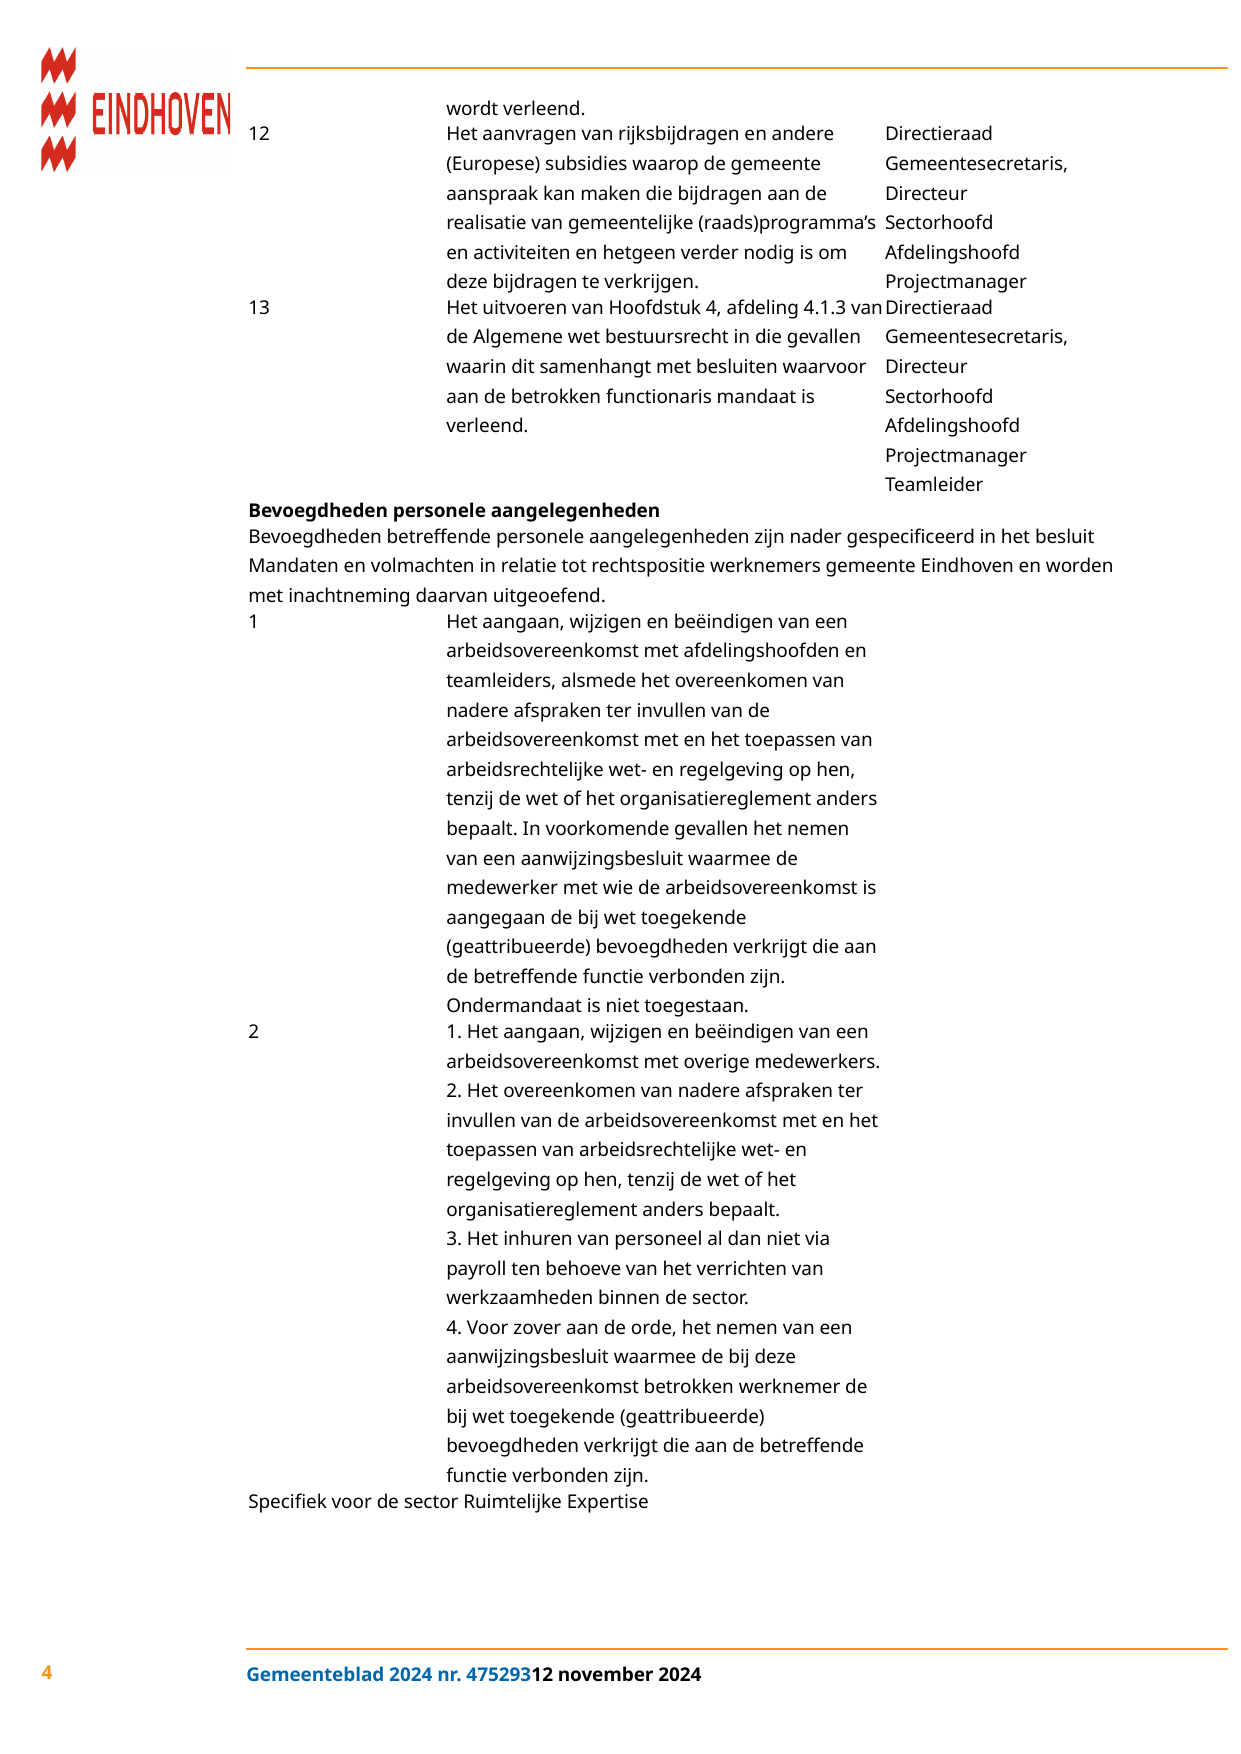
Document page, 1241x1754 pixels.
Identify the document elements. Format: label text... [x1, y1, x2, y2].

table_cell wordt verleend. [446, 95, 885, 121]
table_cell Het aangaan, wijzigen en beëindigen van een arbeidsovereenkomst met afdelingshoofden en teamleiders, alsmede het overeenkomen van nadere afspraken ter invullen van de arbeidsovereenkomst met en het toepassen van arbeidsrechtelijke wet- en regelgeving op hen, tenzij de wet of het organisatiereglement anders bepaalt. In voorkomende gevallen het nemen van een aanwijzingsbesluit waarmee de medewerker met wie de arbeidsovereenkomst is aangegaan de bij wet toegekende (geattribueerde) bevoegdheden verkrijgt die aan de betreffende functie verbonden zijn. Ondermandaat is niet toegestaan. [446, 608, 885, 1018]
table_cell 1 [248, 608, 446, 1018]
table_cell Directieraad Gemeentesecretaris, Directeur Sectorhoofd Afdelingshoofd Projectmanager [885, 121, 1152, 294]
table_cell 12 [248, 121, 446, 294]
table_cell [885, 1018, 1152, 1488]
table_cell [885, 95, 1152, 121]
table_cell 1. Het aangaan, wijzigen en beëindigen van een arbeidsovereenkomst met overige medewerkers. 2. Het overeenkomen van nadere afspraken ter invullen van de arbeidsovereenkomst met en het toepassen van arbeidsrechtelijke wet- en regelgeving op hen, tenzij de wet of het organisatiereglement anders bepaalt. 3. Het inhuren van personeel al dan niet via payroll ten behoeve van het verrichten van werkzaamheden binnen de sector. 4. Voor zover aan de orde, het nemen van een aanwijzingsbesluit waarmee de bij deze arbeidsovereenkomst betrokken werknemer de bij wet toegekende (geattribueerde) bevoegdheden verkrijgt die aan de betreffende functie verbonden zijn. [446, 1018, 885, 1488]
table_cell Bevoegdheden betreffende personele aangelegenheden zijn nader gespecificeerd in het besluit Mandaten en volmachten in relatie tot rechtspositie werknemers gemeente Eindhoven en worden met inachtneming daarvan uitgeoefend. [248, 523, 1152, 608]
table_cell Specifiek voor de sector Ruimtelijke Expertise [248, 1488, 1152, 1513]
table_cell Bevoegdheden personele aangelegenheden [248, 498, 1152, 523]
table_cell 2 [248, 1018, 446, 1488]
picture [41, 47, 231, 172]
table_cell 13 [248, 294, 446, 497]
table_cell [885, 608, 1152, 1018]
table_cell Het uitvoeren van Hoofdstuk 4, afdeling 4.1.3 van de Algemene wet bestuursrecht in die gevallen waarin dit samenhangt met besluiten waarvoor aan de betrokken functionaris mandaat is verleend. [446, 294, 885, 497]
table_cell [248, 95, 446, 121]
table_cell Het aanvragen van rijksbijdragen en andere (Europese) subsidies waarop de gemeente aanspraak kan maken die bijdragen aan de realisatie van gemeentelijke (raads)programma’s en activiteiten en hetgeen verder nodig is om deze bijdragen te verkrijgen. [446, 121, 885, 294]
table_cell Directieraad Gemeentesecretaris, Directeur Sectorhoofd Afdelingshoofd Projectmanager Teamleider [885, 294, 1152, 497]
